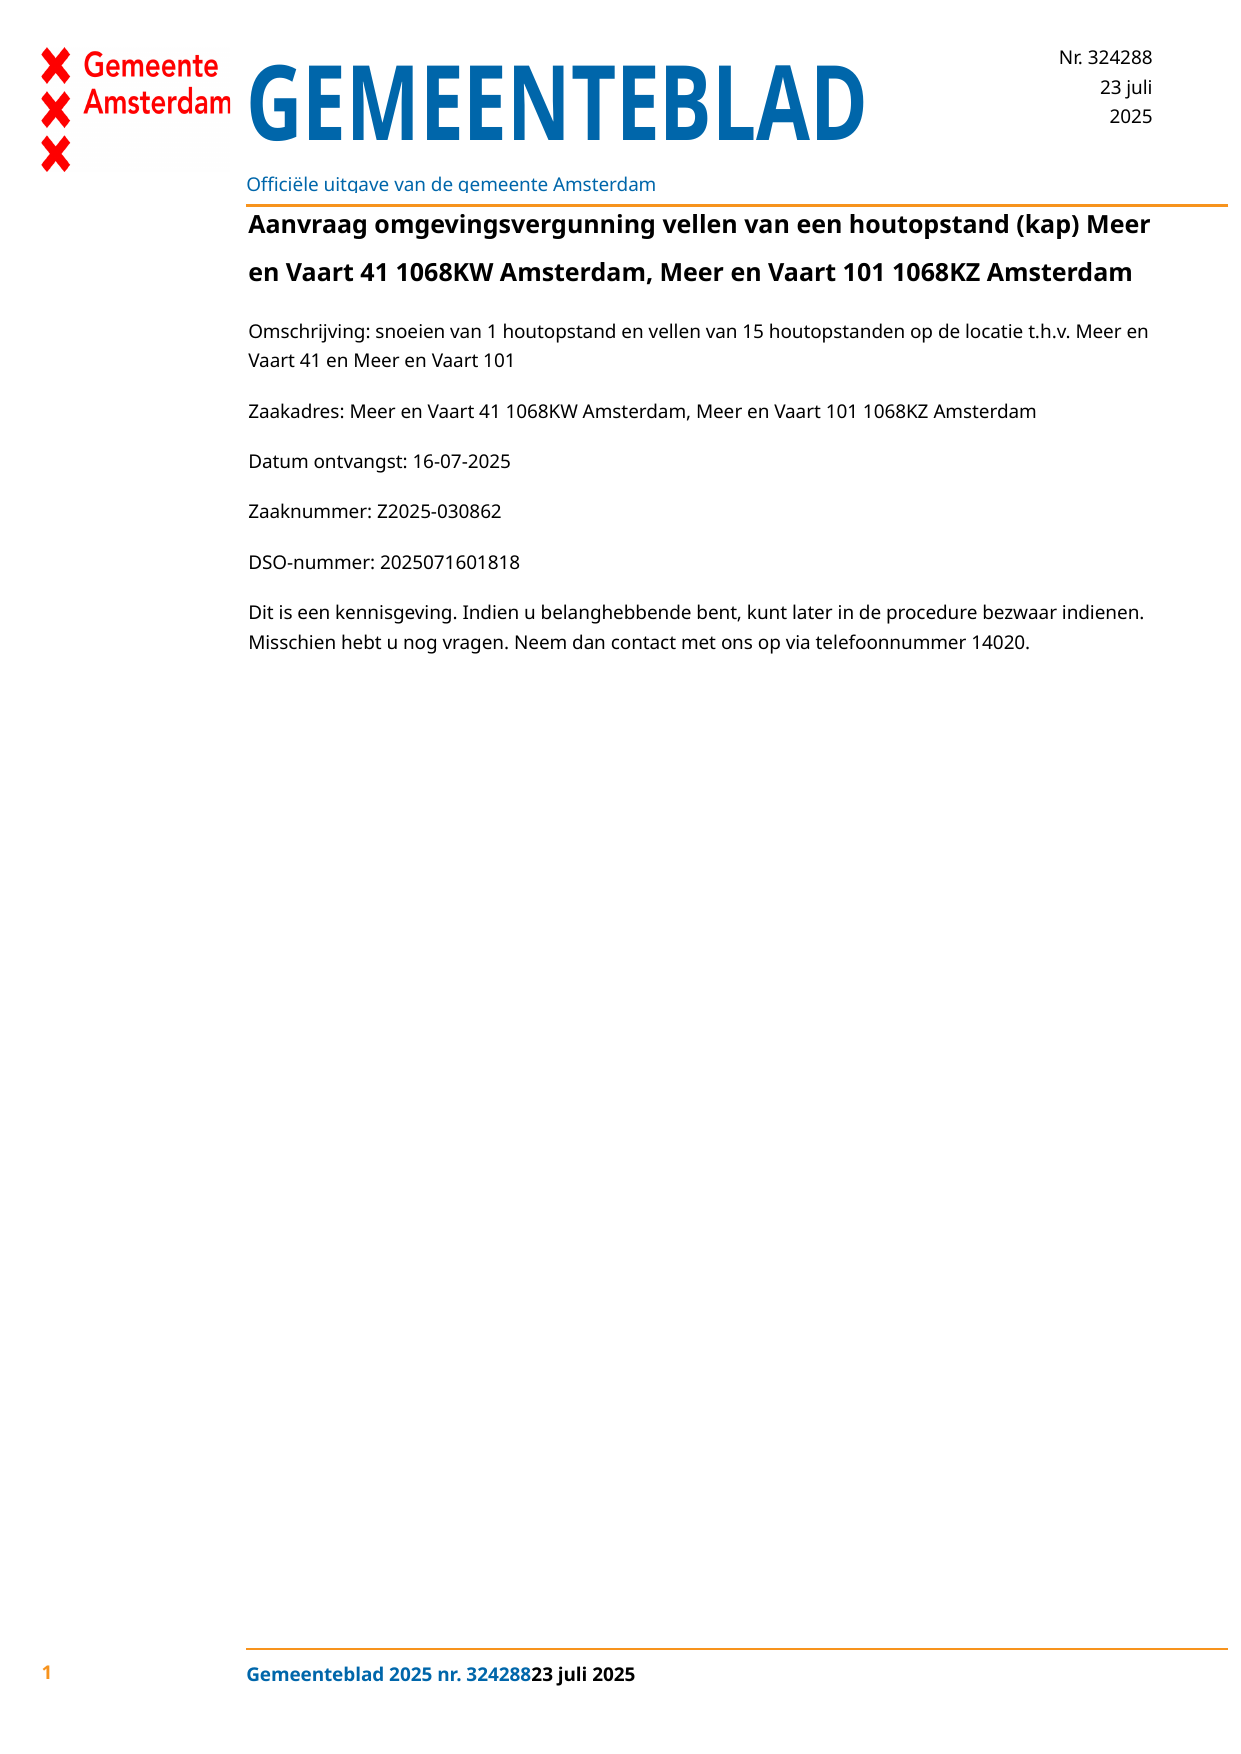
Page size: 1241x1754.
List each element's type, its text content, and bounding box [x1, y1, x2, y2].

text Dit is een kennisgeving. Indien u belanghebbende bent, kunt later in de procedure bezwaar indienen. Misschien hebt u nog vragen. Neem dan contact met ons op via telefoonnummer 14020. [248, 599, 1152, 655]
text Zaakadres: Meer en Vaart 41 1068KW Amsterdam, Meer en Vaart 101 1068KZ Amsterdam [248, 398, 1152, 424]
text Aanvraag omgevingsvergunning vellen van een houtopstand (kap) Meer en Vaart 41 1068KW Amsterdam, Meer en Vaart 101 1068KZ Amsterdam [248, 207, 1152, 288]
text Zaaknummer: Z2025-030862 [248, 499, 1152, 524]
text Datum ontvangst: 16-07-2025 [248, 448, 1152, 474]
picture [41, 47, 231, 172]
text Omschrijving: snoeien van 1 houtopstand en vellen van 15 houtopstanden op de locatie t.h.v. Meer en Vaart 41 en Meer en Vaart 101 [248, 318, 1152, 373]
text DSO-nummer: 2025071601818 [248, 549, 1152, 575]
